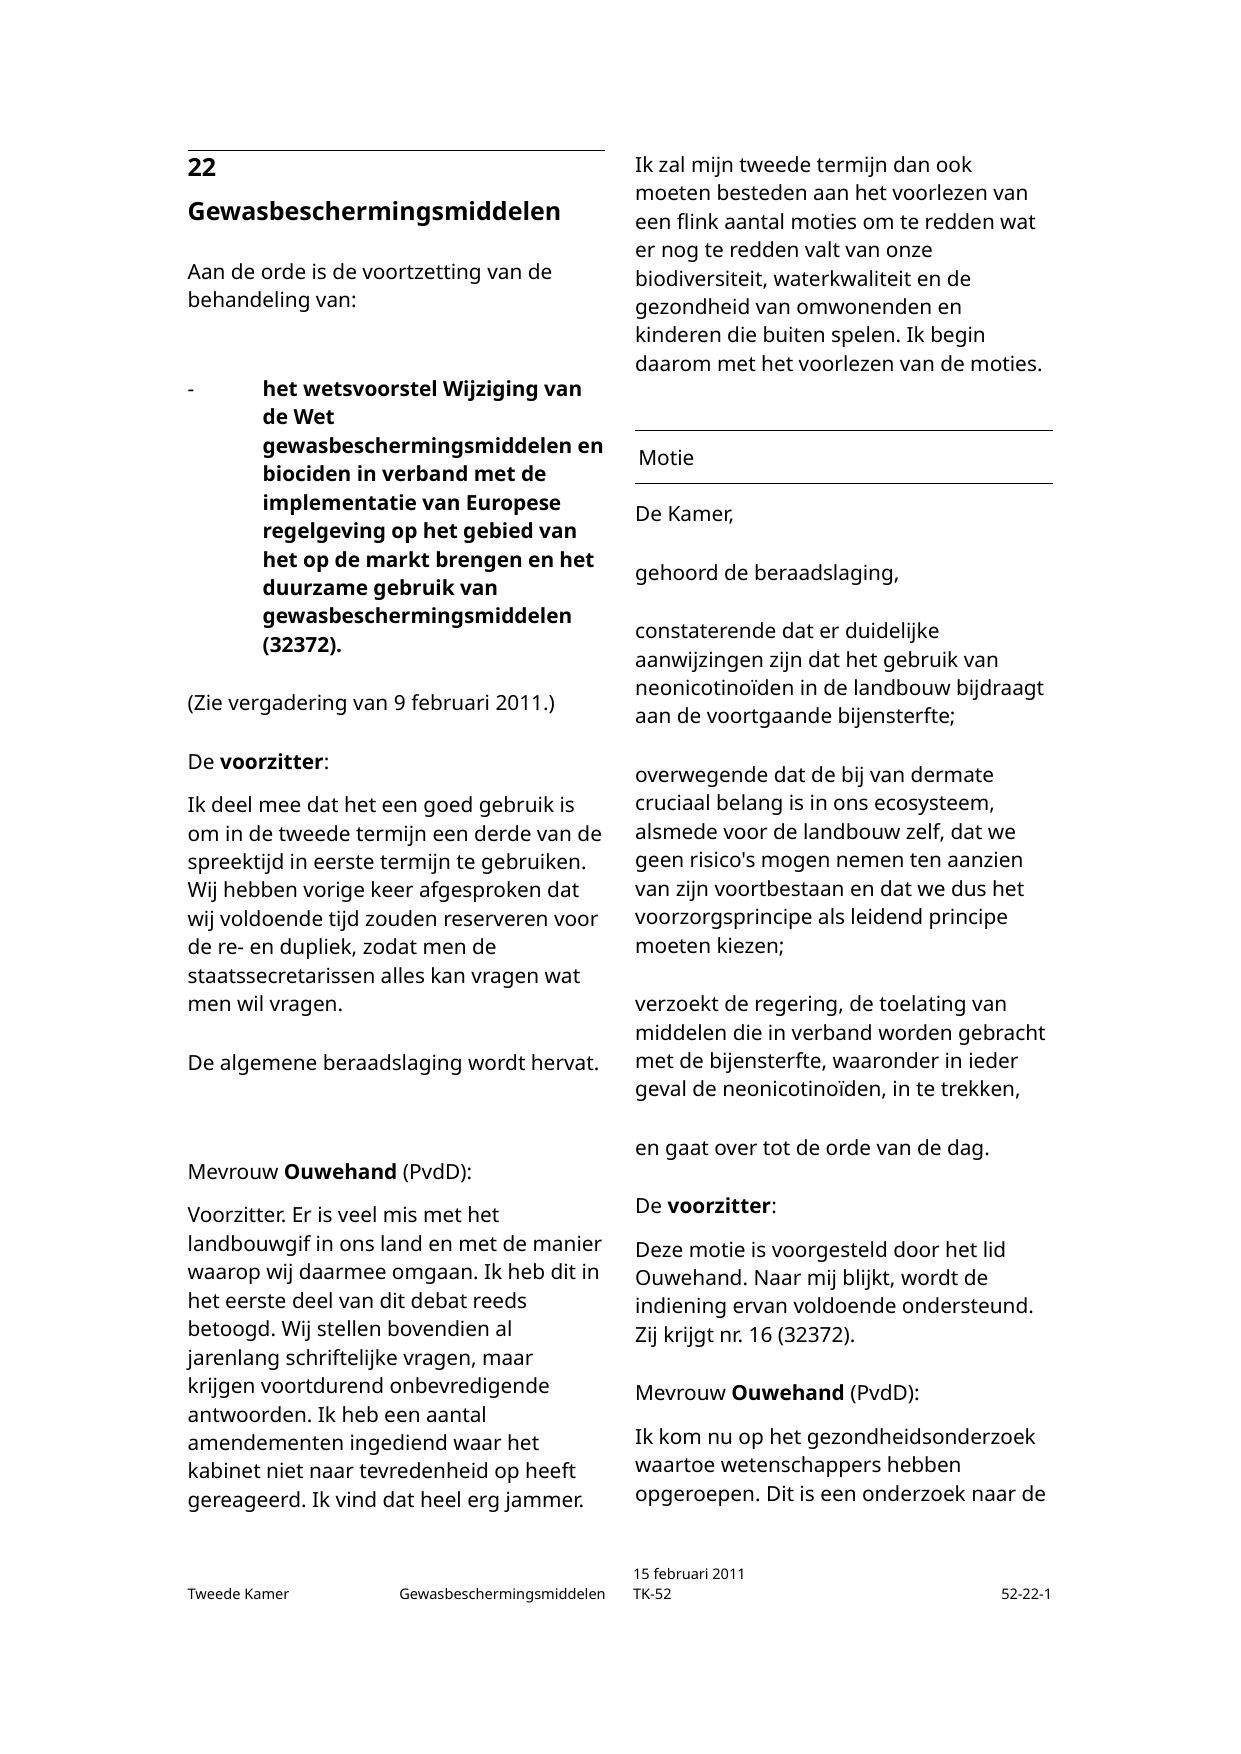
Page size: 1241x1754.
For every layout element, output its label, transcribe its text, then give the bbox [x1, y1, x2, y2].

text constaterende dat er duidelijke aanwijzingen zijn dat het gebruik van neonicotinoïden in de landbouw bijdraagt aan de voortgaande bijensterfte; [635, 616, 1053, 730]
text Zij krijgt nr. 16 (32372). [635, 1320, 1053, 1348]
text De voorzitter: [635, 1191, 1053, 1220]
text (Zie vergadering van 9 februari 2011.) [187, 688, 605, 717]
text verzoekt de regering, de toelating van middelen die in verband worden gebracht met de bijensterfte, waaronder in ieder geval de neonicotinoïden, in te trekken, [635, 989, 1053, 1103]
text De Kamer, [635, 499, 1053, 528]
text Aan de orde is de voortzetting van de behandeling van: [187, 257, 605, 314]
text Voorzitter. Er is veel mis met het landbouwgif in ons land en met de manier waarop wij daarmee omgaan. Ik heb dit in het eerste deel van dit debat reeds betoogd. Wij stellen bovendien al jarenlang schriftelijke vragen, maar krijgen voortdurend onbevredigende antwoorden. Ik heb een aantal amendementen ingediend waar het kabinet niet naar tevredenheid op heeft gereageerd. Ik vind dat heel erg jammer. [187, 1201, 605, 1513]
text Ik zal mijn tweede termijn dan ook moeten besteden aan het voorlezen van een flink aantal moties om te redden wat er nog te redden valt van onze biodiversiteit, waterkwaliteit en de gezondheid van omwonenden en kinderen die buiten spelen. Ik begin daarom met het voorlezen van de moties. [635, 150, 1053, 377]
text Ik kom nu op het gezondheidsonderzoek waartoe wetenschappers hebben opgeroepen. Dit is een onderzoek naar de [635, 1422, 1053, 1507]
text De algemene beraadslaging wordt hervat. [187, 1048, 605, 1076]
text en gaat over tot de orde van de dag. [635, 1133, 1053, 1161]
text 22 [187, 151, 605, 184]
text gehoord de beraadslaging, [635, 558, 1053, 586]
text Mevrouw Ouwehand (PvdD): [187, 1157, 605, 1186]
text De voorzitter: [187, 747, 605, 775]
list het wetsvoorstel Wijziging van de Wet gewasbeschermingsmiddelen en biociden in verband met de implementatie van Europese regelgeving op het gebied van het op de markt brengen en het duurzame gebruik van gewasbeschermingsmiddelen (32372). [187, 374, 605, 658]
text Mevrouw Ouwehand (PvdD): [635, 1378, 1053, 1407]
text  [187, 1106, 605, 1135]
subtitle Motie [635, 431, 1053, 483]
text Deze motie is voorgesteld door het lid Ouwehand. Naar mij blijkt, wordt de indiening ervan voldoende ondersteund. [635, 1235, 1053, 1320]
text overwegende dat de bij van dermate cruciaal belang is in ons ecosysteem, alsmede voor de landbouw zelf, dat we geen risico's mogen nemen ten aanzien van zijn voortbestaan en dat we dus het voorzorgsprincipe als leidend principe moeten kiezen; [635, 760, 1053, 959]
text Ik deel mee dat het een goed gebruik is om in de tweede termijn een derde van de spreektijd in eerste termijn te gebruiken. Wij hebben vorige keer afgesproken dat wij voldoende tijd zouden reserveren voor de re- en dupliek, zodat men de staatssecretarissen alles kan vragen wat men wil vragen. [187, 790, 605, 1018]
text Gewasbeschermingsmiddelen [187, 193, 605, 227]
